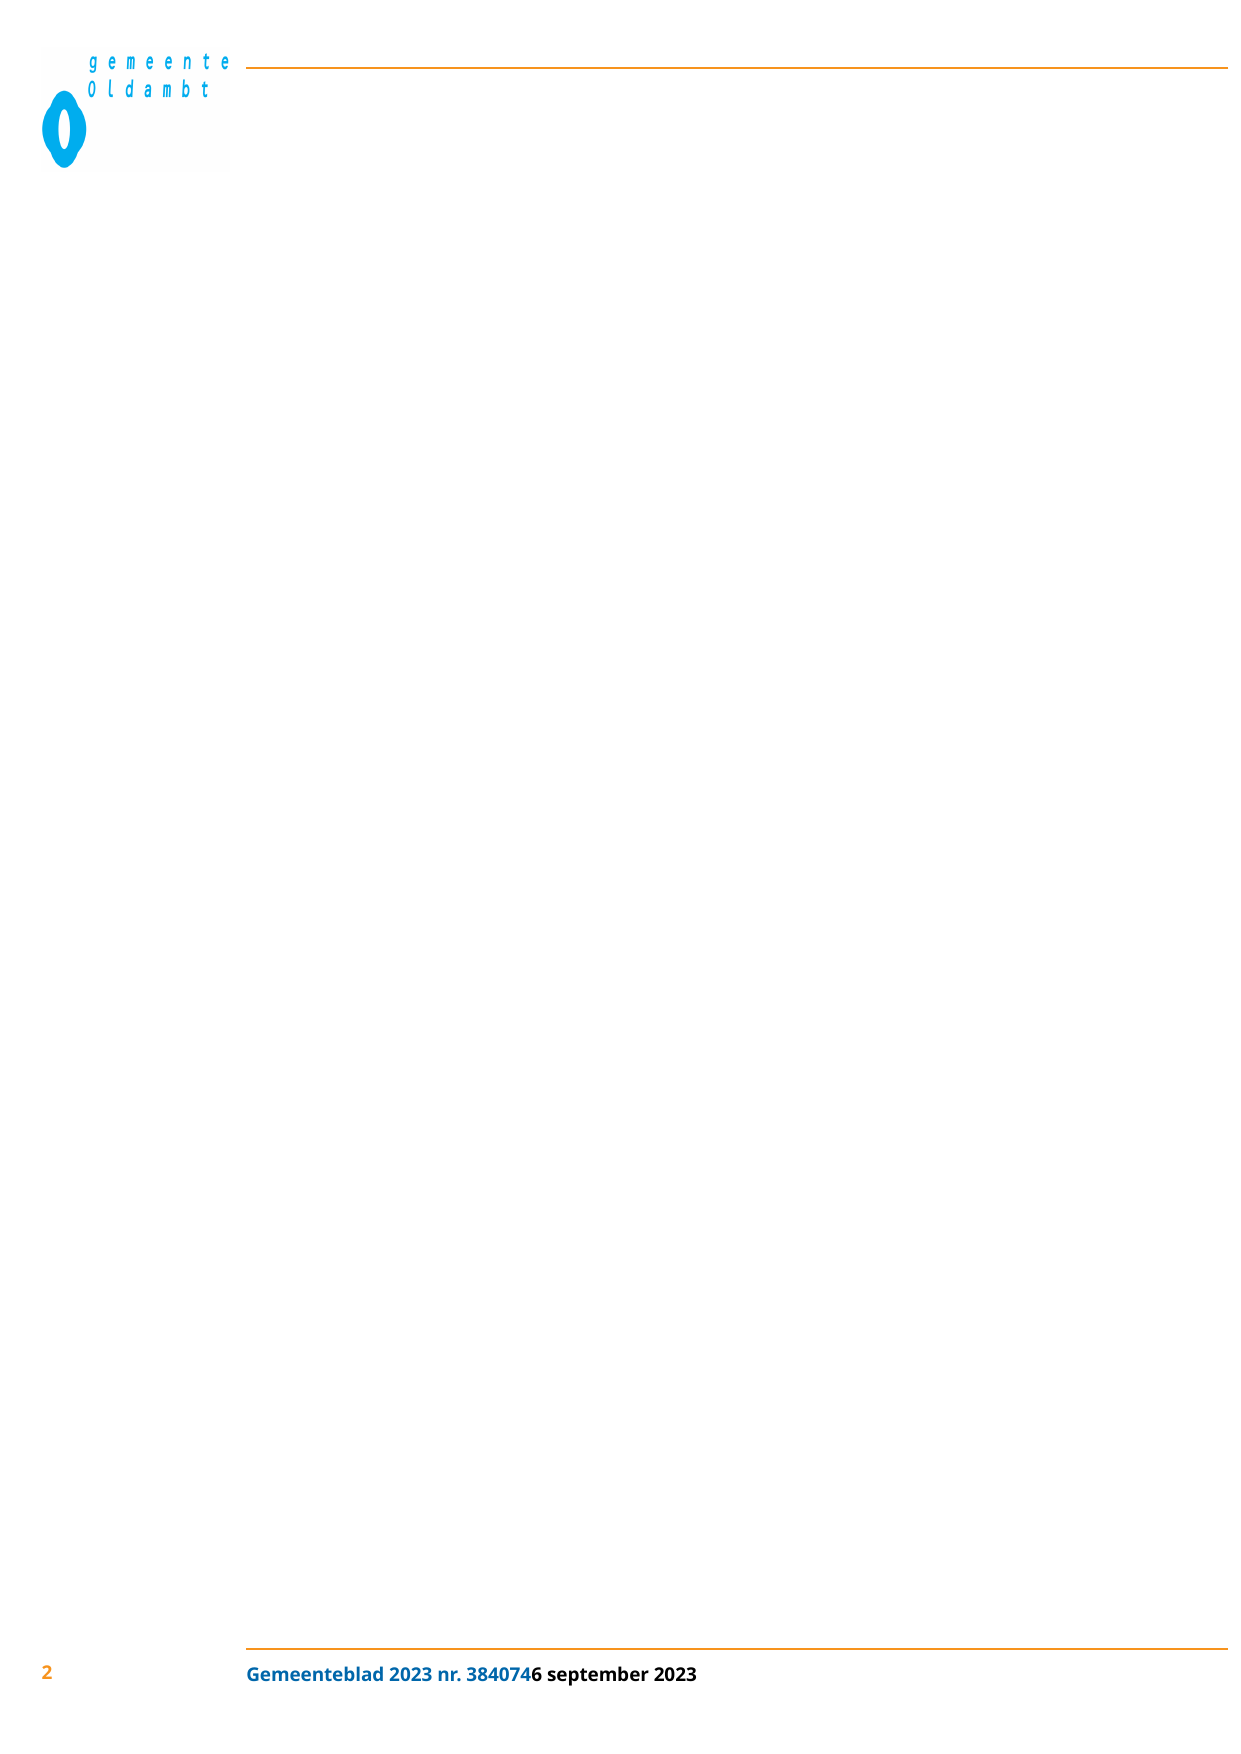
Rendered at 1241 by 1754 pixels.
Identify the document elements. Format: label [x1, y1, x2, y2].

picture [41, 47, 231, 172]
